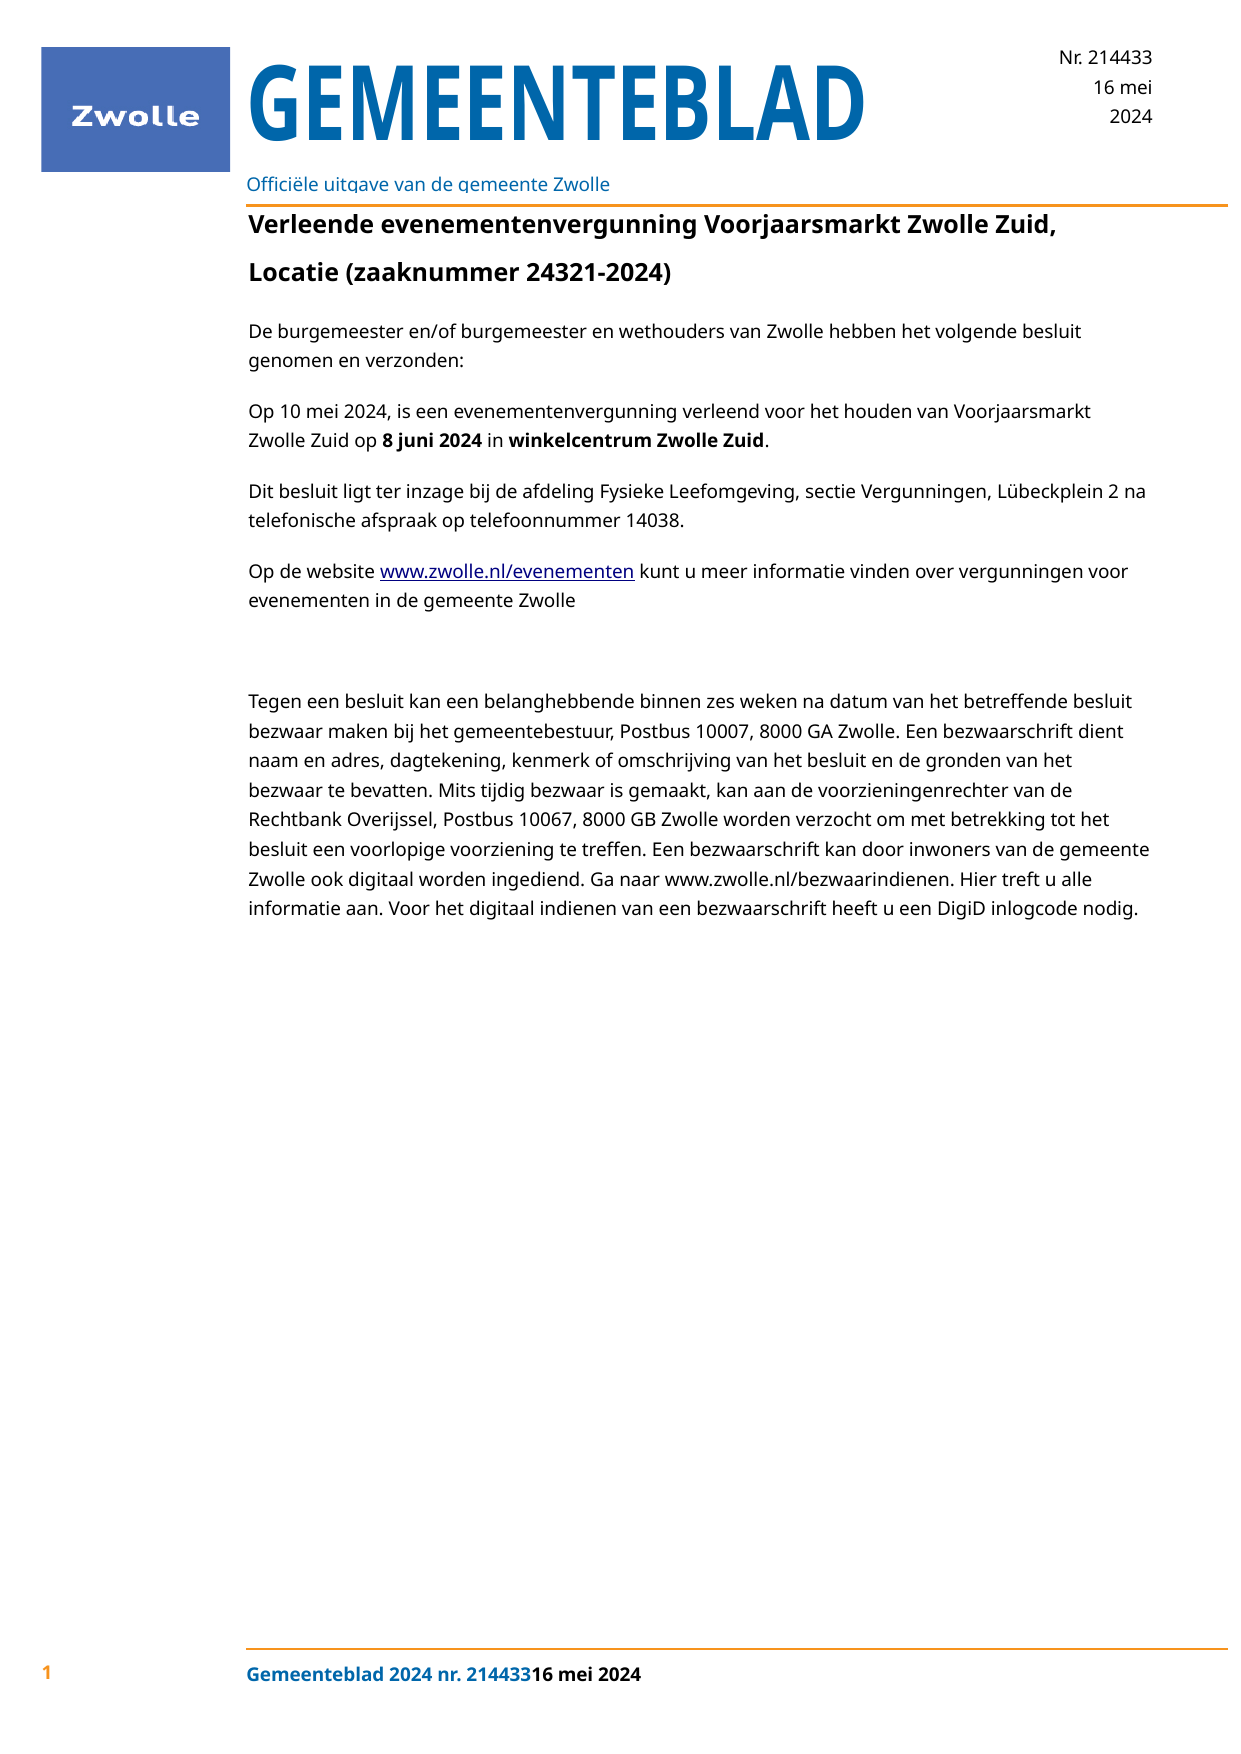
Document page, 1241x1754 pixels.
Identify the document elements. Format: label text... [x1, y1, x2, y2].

text Op 10 mei 2024, is een evenementenvergunning verleend voor het houden van Voorjaarsmarkt Zwolle Zuid op 8 juni 2024 in winkelcentrum Zwolle Zuid. [248, 398, 1152, 453]
text Tegen een besluit kan een belanghebbende binnen zes weken na datum van het betreffende besluit bezwaar maken bij het gemeentebestuur, Postbus 10007, 8000 GA Zwolle. Een bezwaarschrift dient naam en adres, dagtekening, kenmerk of omschrijving van het besluit en de gronden van het bezwaar te bevatten. Mits tijdig bezwaar is gemaakt, kan aan de voorzieningenrechter van de Rechtbank Overijssel, Postbus 10067, 8000 GB Zwolle worden verzocht om met betrekking tot het besluit een voorlopige voorziening te treffen. Een bezwaarschrift kan door inwoners van de gemeente Zwolle ook digitaal worden ingediend. Ga naar www.zwolle.nl/bezwaarindienen. Hier treft u alle informatie aan. Voor het digitaal indienen van een bezwaarschrift heeft u een DigiD inlogcode nodig. [248, 688, 1152, 921]
text Dit besluit ligt ter inzage bij de afdeling Fysieke Leefomgeving, sectie Vergunningen, Lübeckplein 2 na telefonische afspraak op telefoonnummer 14038. [248, 478, 1152, 533]
text Verleende evenementenvergunning Voorjaarsmarkt Zwolle Zuid, Locatie (zaaknummer 24321-2024) [248, 207, 1152, 288]
picture [41, 47, 231, 172]
text Op de website www.zwolle.nl/evenementen kunt u meer informatie vinden over vergunningen voor evenementen in de gemeente Zwolle [248, 558, 1152, 613]
text De burgemeester en/of burgemeester en wethouders van Zwolle hebben het volgende besluit genomen en verzonden: [248, 318, 1152, 373]
